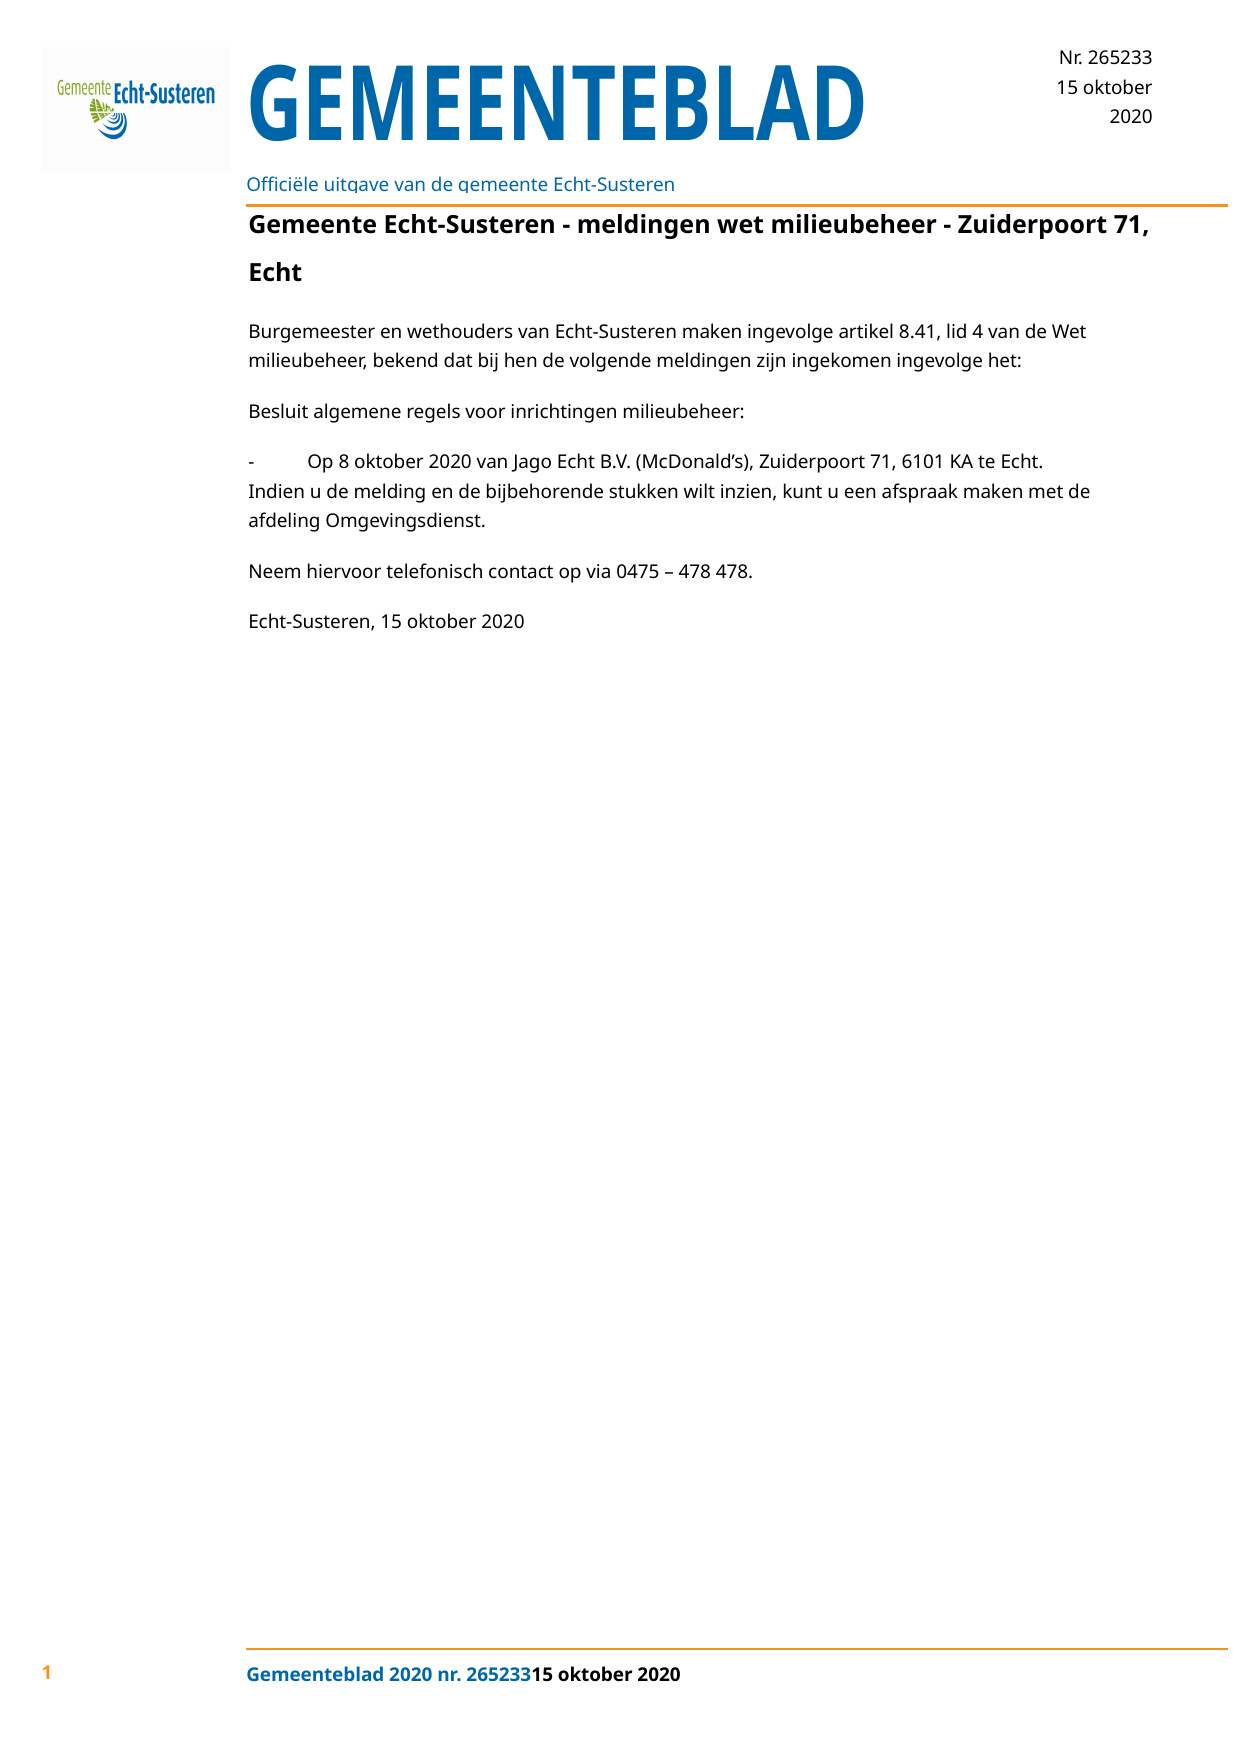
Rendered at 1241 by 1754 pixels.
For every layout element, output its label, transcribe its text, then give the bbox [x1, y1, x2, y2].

text Echt-Susteren, 15 oktober 2020 [248, 608, 1152, 634]
text Besluit algemene regels voor inrichtingen milieubeheer: [248, 398, 1152, 424]
text Gemeente Echt-Susteren - meldingen wet milieubeheer - Zuiderpoort 71, Echt [248, 207, 1152, 288]
list Op 8 oktober 2020 van Jago Echt B.V. (McDonald’s), Zuiderpoort 71, 6101 KA te Echt. [248, 448, 1152, 474]
text Burgemeester en wethouders van Echt-Susteren maken ingevolge artikel 8.41, lid 4 van de Wet milieubeheer, bekend dat bij hen de volgende meldingen zijn ingekomen ingevolge het: [248, 318, 1152, 373]
text Neem hiervoor telefonisch contact op via 0475 – 478 478. [248, 558, 1152, 584]
picture [41, 47, 231, 172]
text Indien u de melding en de bijbehorende stukken wilt inzien, kunt u een afspraak maken met de afdeling Omgevingsdienst. [248, 478, 1152, 533]
